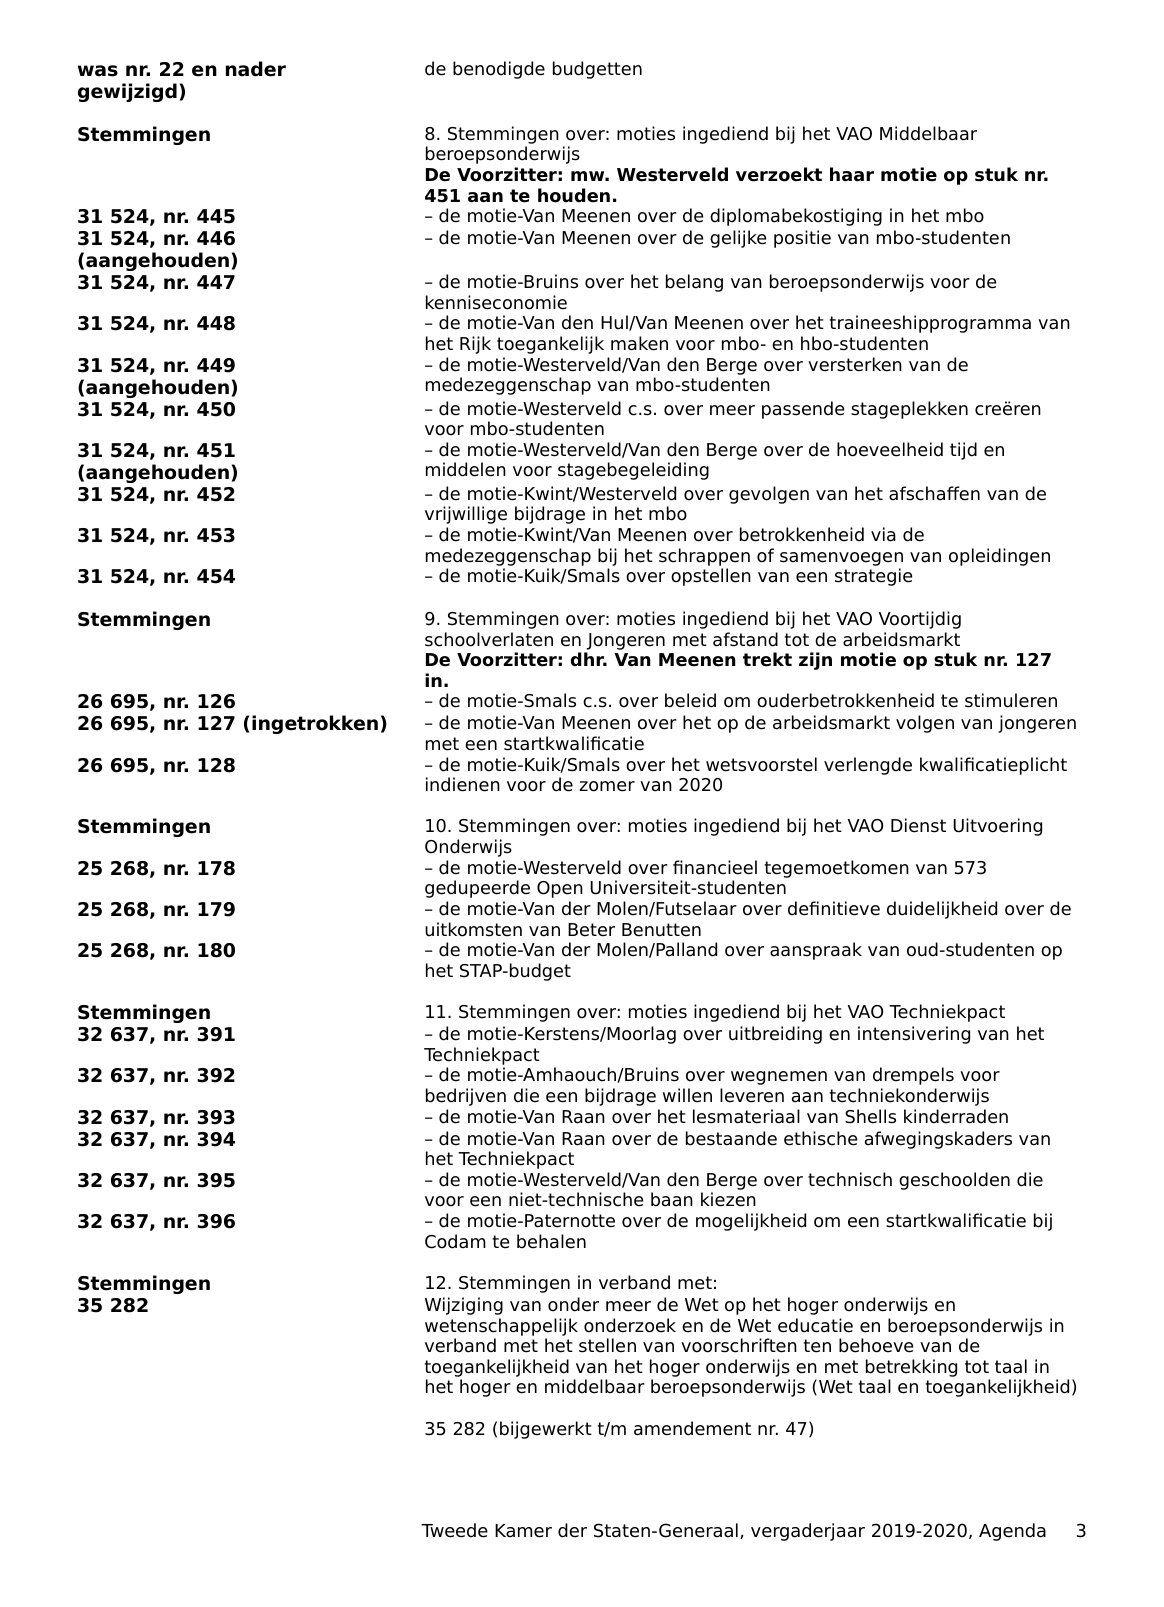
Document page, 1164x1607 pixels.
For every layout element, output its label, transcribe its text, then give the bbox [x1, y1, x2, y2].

table_cell De Voorzitter: dhr. Van Meenen trekt zijn motie op stuk nr. 127 in. [418, 650, 1087, 691]
table_cell 31 524, nr. 450 [77, 399, 401, 440]
table_cell [401, 1024, 418, 1065]
table_cell 32 637, nr. 395 [77, 1170, 401, 1211]
table_cell – de motie-Kerstens/Moorlag over uitbreiding en intensivering van het Techniekpact [418, 1024, 1087, 1065]
table_cell [418, 1252, 1087, 1273]
table_cell [401, 59, 418, 103]
table_cell 25 268, nr. 178 [77, 858, 401, 899]
table_cell Stemmingen [77, 1002, 401, 1024]
table_cell [401, 691, 418, 713]
table_cell – de motie-Van Meenen over het op de arbeidsmarkt volgen van jongeren met een startkwalificatie [418, 713, 1087, 754]
table_cell 8. Stemmingen over: moties ingediend bij het VAO Middelbaar beroepsonderwijs [418, 124, 1087, 165]
table_cell [401, 1002, 418, 1024]
table_cell [401, 566, 418, 588]
table_cell [418, 1398, 1087, 1419]
table_cell – de motie-Van Raan over het lesmateriaal van Shells kinderraden [418, 1107, 1087, 1128]
table_cell – de motie-Van der Molen/Futselaar over definitieve duidelijkheid over de uitkomsten van Beter Benutten [418, 899, 1087, 940]
table_cell – de motie-Westerveld/Van den Berge over de hoeveelheid tijd en middelen voor stagebegeleiding [418, 440, 1087, 484]
table_cell 35 282 [77, 1295, 401, 1398]
table_cell – de motie-Westerveld c.s. over meer passende stageplekken creëren voor mbo-studenten [418, 399, 1087, 440]
table_cell Wijziging van onder meer de Wet op het hoger onderwijs en wetenschappelijk onderzoek en de Wet educatie en beroepsonderwijs in verband met het stellen van voorschriften ten behoeve van de toegankelijkheid van het hoger onderwijs en met betrekking tot taal in het hoger en middelbaar beroepsonderwijs (Wet taal en toegankelijkheid) [418, 1295, 1087, 1398]
table_cell [401, 940, 418, 981]
table_cell – de motie-Kwint/Westerveld over gevolgen van het afschaffen van de vrijwillige bijdrage in het mbo [418, 484, 1087, 525]
table_cell 31 524, nr. 449 (aangehouden) [77, 355, 401, 398]
table_cell 32 637, nr. 392 [77, 1065, 401, 1107]
table_cell – de motie-Van der Molen/Palland over aanspraak van oud-studenten op het STAP-budget [418, 940, 1087, 981]
table_cell – de motie-Van Meenen over de diplomabekostiging in het mbo [418, 206, 1087, 228]
table_cell [401, 1129, 418, 1170]
table_cell [401, 484, 418, 525]
table_cell [401, 1065, 418, 1107]
table_cell [401, 588, 418, 609]
table_cell – de motie-Bruins over het belang van beroepsonderwijs voor de kenniseconomie [418, 272, 1087, 313]
table_cell [418, 588, 1087, 609]
table_cell [401, 272, 418, 313]
table_cell Stemmingen [77, 609, 401, 650]
table_cell [418, 1439, 1087, 1460]
table_cell [401, 899, 418, 940]
table_cell [77, 1252, 401, 1273]
table_cell 31 524, nr. 447 [77, 272, 401, 313]
table_cell [401, 1419, 418, 1439]
table_cell [401, 1252, 418, 1273]
table_cell – de motie-Westerveld over financieel tegemoetkomen van 573 gedupeerde Open Universiteit-studenten [418, 858, 1087, 899]
table_cell [401, 981, 418, 1002]
table_cell – de motie-Van den Hul/Van Meenen over het traineeshipprogramma van het Rijk toegankelijk maken voor mbo- en hbo-studenten [418, 313, 1087, 354]
table_cell 12. Stemmingen in verband met: [418, 1273, 1087, 1295]
table_cell [401, 1398, 418, 1419]
table_cell [401, 228, 418, 272]
table_cell 35 282 (bijgewerkt t/m amendement nr. 47) [418, 1419, 1087, 1439]
table_cell 10. Stemmingen over: moties ingediend bij het VAO Dienst Uitvoering Onderwijs [418, 816, 1087, 858]
table_cell [77, 103, 401, 124]
table_cell [401, 755, 418, 796]
table_cell [401, 609, 418, 650]
table_cell [401, 355, 418, 398]
table_cell 31 524, nr. 453 [77, 525, 401, 566]
table_cell 31 524, nr. 452 [77, 484, 401, 525]
table_cell 32 637, nr. 394 [77, 1129, 401, 1170]
table_cell – de motie-Paternotte over de mogelijkheid om een startkwalificatie bij Codam te behalen [418, 1211, 1087, 1252]
table_cell – de motie-Westerveld/Van den Berge over technisch geschoolden die voor een niet-technische baan kiezen [418, 1170, 1087, 1211]
table_cell – de motie-Kuik/Smals over opstellen van een strategie [418, 566, 1087, 588]
table_cell [401, 313, 418, 354]
table_cell 25 268, nr. 180 [77, 940, 401, 981]
table_cell [401, 858, 418, 899]
table_cell [418, 981, 1087, 1002]
table_cell [77, 1439, 401, 1460]
table_cell Stemmingen [77, 124, 401, 165]
table_cell [401, 796, 418, 816]
table_cell 31 524, nr. 448 [77, 313, 401, 354]
table_cell 9. Stemmingen over: moties ingediend bij het VAO Voortijdig schoolverlaten en Jongeren met afstand tot de arbeidsmarkt [418, 609, 1087, 650]
table_cell [401, 1170, 418, 1211]
table_cell de benodigde budgetten [418, 59, 1087, 103]
table_cell 11. Stemmingen over: moties ingediend bij het VAO Techniekpact [418, 1002, 1087, 1024]
table_cell [418, 103, 1087, 124]
table_cell 26 695, nr. 127 (ingetrokken) [77, 713, 401, 754]
table_cell [401, 1295, 418, 1398]
table_cell [77, 1419, 401, 1439]
table_cell Stemmingen [77, 816, 401, 858]
table_cell – de motie-Van Raan over de bestaande ethische afwegingskaders van het Techniekpact [418, 1129, 1087, 1170]
table_cell [401, 816, 418, 858]
table_cell Stemmingen [77, 1273, 401, 1295]
table_cell De Voorzitter: mw. Westerveld verzoekt haar motie op stuk nr. 451 aan te houden. [418, 165, 1087, 206]
table_cell [401, 206, 418, 228]
table_cell [77, 1398, 401, 1419]
table_cell [401, 124, 418, 165]
table_cell [418, 796, 1087, 816]
table_cell 32 637, nr. 393 [77, 1107, 401, 1128]
table_cell [401, 1211, 418, 1252]
table_cell – de motie-Kwint/Van Meenen over betrokkenheid via de medezeggenschap bij het schrappen of samenvoegen van opleidingen [418, 525, 1087, 566]
table_cell [401, 650, 418, 691]
table_cell [401, 1273, 418, 1295]
table_cell 26 695, nr. 128 [77, 755, 401, 796]
table_cell 31 524, nr. 445 [77, 206, 401, 228]
table_cell [401, 165, 418, 206]
table_cell [77, 588, 401, 609]
table_cell – de motie-Westerveld/Van den Berge over versterken van de medezeggenschap van mbo-studenten [418, 355, 1087, 398]
table_cell [77, 981, 401, 1002]
table_cell was nr. 22 en nader gewijzigd) [77, 59, 401, 103]
table_cell 26 695, nr. 126 [77, 691, 401, 713]
table_cell [401, 1107, 418, 1128]
table_cell – de motie-Amhaouch/Bruins over wegnemen van drempels voor bedrijven die een bijdrage willen leveren aan techniekonderwijs [418, 1065, 1087, 1107]
table_cell [401, 440, 418, 484]
table_cell – de motie-Kuik/Smals over het wetsvoorstel verlengde kwalificatieplicht indienen voor de zomer van 2020 [418, 755, 1087, 796]
table_cell [401, 399, 418, 440]
table_cell [77, 796, 401, 816]
table_cell [77, 165, 401, 206]
table_cell 31 524, nr. 454 [77, 566, 401, 588]
table_cell 32 637, nr. 391 [77, 1024, 401, 1065]
table_cell – de motie-Smals c.s. over beleid om ouderbetrokkenheid te stimuleren [418, 691, 1087, 713]
table_cell [401, 525, 418, 566]
table_cell – de motie-Van Meenen over de gelijke positie van mbo-studenten [418, 228, 1087, 272]
table_cell 31 524, nr. 451 (aangehouden) [77, 440, 401, 484]
table_cell [401, 103, 418, 124]
table_cell [401, 713, 418, 754]
table_cell 25 268, nr. 179 [77, 899, 401, 940]
table_cell 32 637, nr. 396 [77, 1211, 401, 1252]
table_cell [401, 1439, 418, 1460]
table_cell 31 524, nr. 446 (aangehouden) [77, 228, 401, 272]
table_cell [77, 650, 401, 691]
